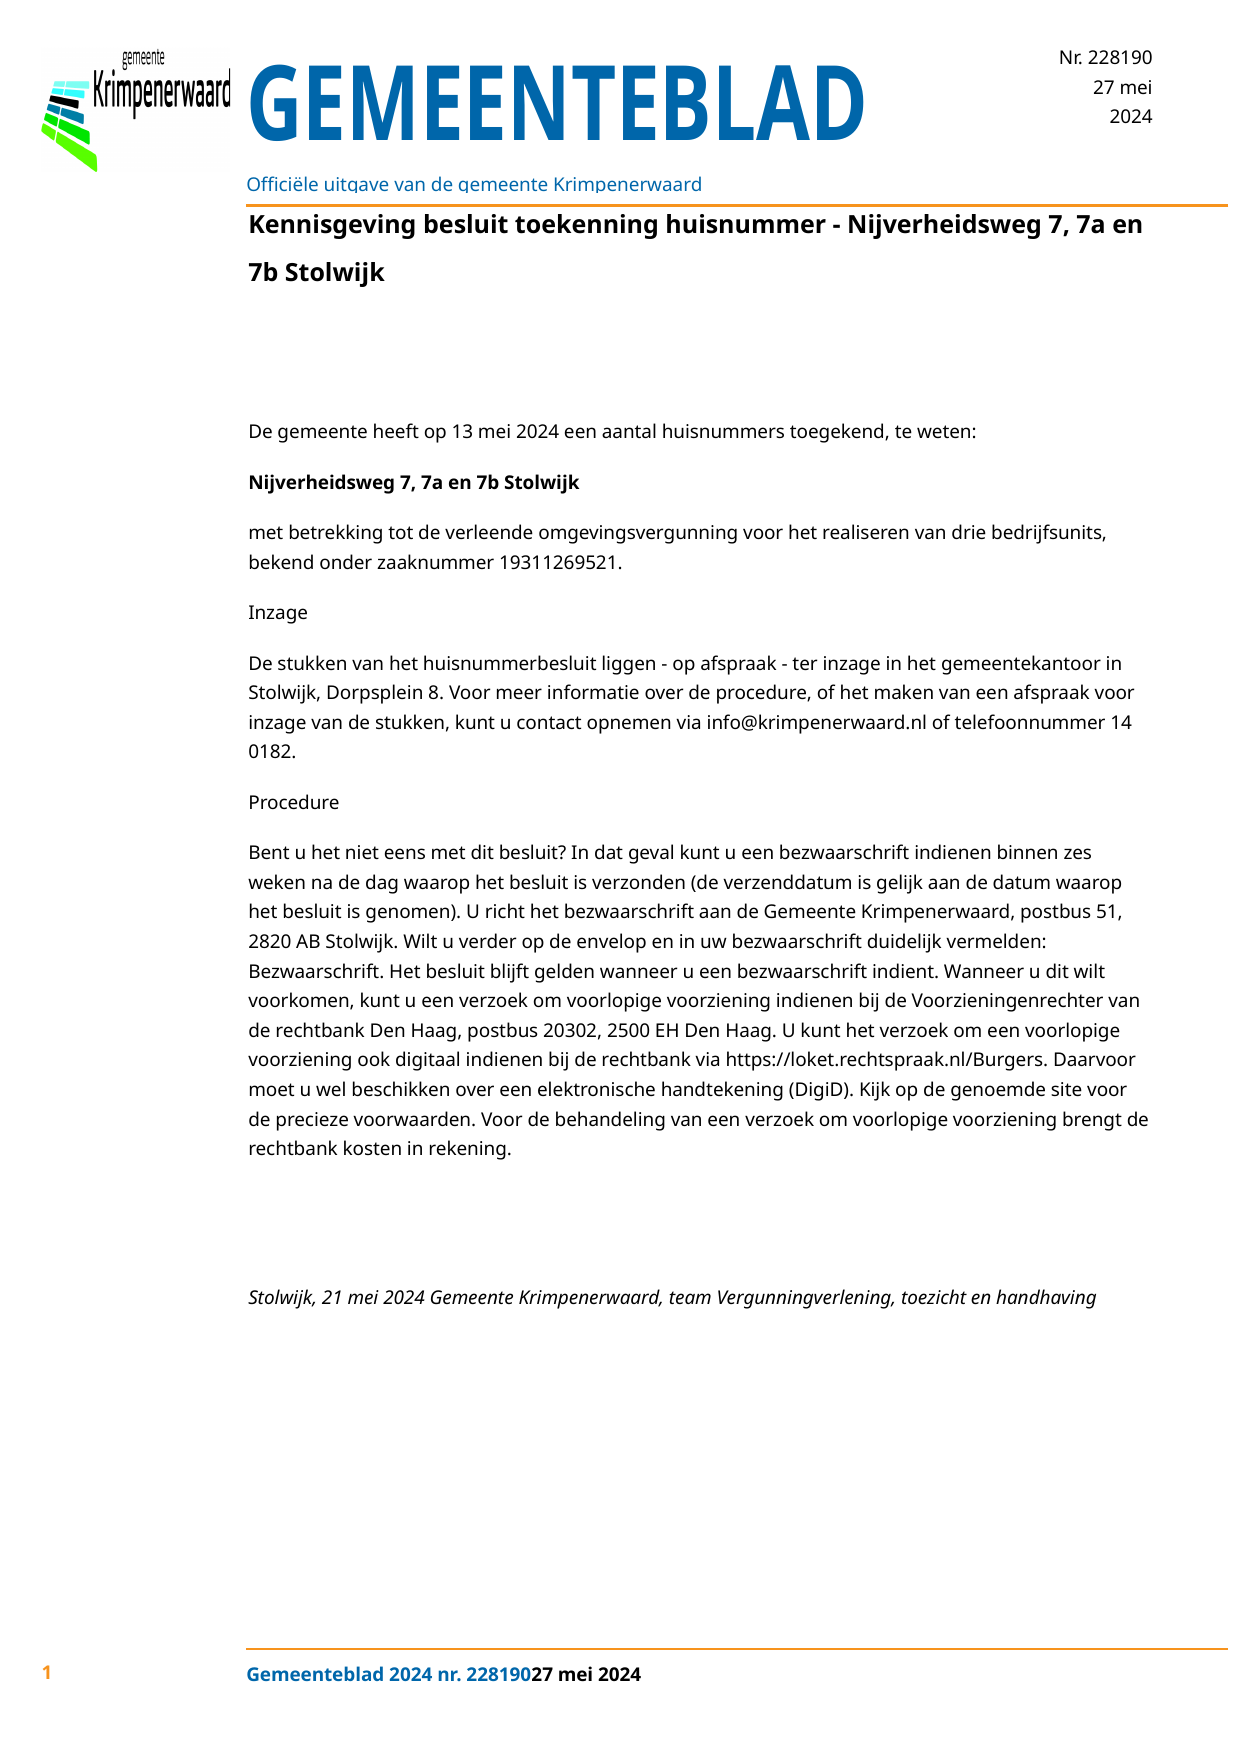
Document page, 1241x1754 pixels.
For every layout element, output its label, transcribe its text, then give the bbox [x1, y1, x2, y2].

text Nijverheidsweg 7, 7a en 7b Stolwijk [248, 469, 1152, 495]
text De gemeente heeft op 13 mei 2024 een aantal huisnummers toegekend, te weten: [248, 419, 1152, 444]
picture [41, 47, 231, 172]
text met betrekking tot de verleende omgevingsvergunning voor het realiseren van drie bedrijfsunits, bekend onder zaaknummer 19311269521. [248, 519, 1152, 575]
text Stolwijk, 21 mei 2024 Gemeente Krimpenerwaard, team Vergunningverlening, toezicht en handhaving [248, 1284, 1152, 1310]
text Kennisgeving besluit toekenning huisnummer - Nijverheidsweg 7, 7a en 7b Stolwijk [248, 207, 1152, 288]
text Procedure [248, 789, 1152, 815]
text De stukken van het huisnummerbesluit liggen - op afspraak - ter inzage in het gemeentekantoor in Stolwijk, Dorpsplein 8. Voor meer informatie over de procedure, of het maken van een afspraak voor inzage van de stukken, kunt u contact opnemen via info@krimpenerwaard.nl of telefoonnummer 14 0182. [248, 650, 1152, 764]
text Inzage [248, 599, 1152, 625]
text Bent u het niet eens met dit besluit? In dat geval kunt u een bezwaarschrift indienen binnen zes weken na de dag waarop het besluit is verzonden (de verzenddatum is gelijk aan de datum waarop het besluit is genomen). U richt het bezwaarschrift aan de Gemeente Krimpenerwaard, postbus 51, 2820 AB Stolwijk. Wilt u verder op de envelop en in uw bezwaarschrift duidelijk vermelden: Bezwaarschrift. Het besluit blijft gelden wanneer u een bezwaarschrift indient. Wanneer u dit wilt voorkomen, kunt u een verzoek om voorlopige voorziening indienen bij de Voorzieningenrechter van de rechtbank Den Haag, postbus 20302, 2500 EH Den Haag. U kunt het verzoek om een voorlopige voorziening ook digitaal indienen bij de rechtbank via https://loket.rechtspraak.nl/Burgers. Daarvoor moet u wel beschikken over een elektronische handtekening (DigiD). Kijk op de genoemde site voor de precieze voorwaarden. Voor de behandeling van een verzoek om voorlopige voorziening brengt de rechtbank kosten in rekening. [248, 839, 1152, 1161]
